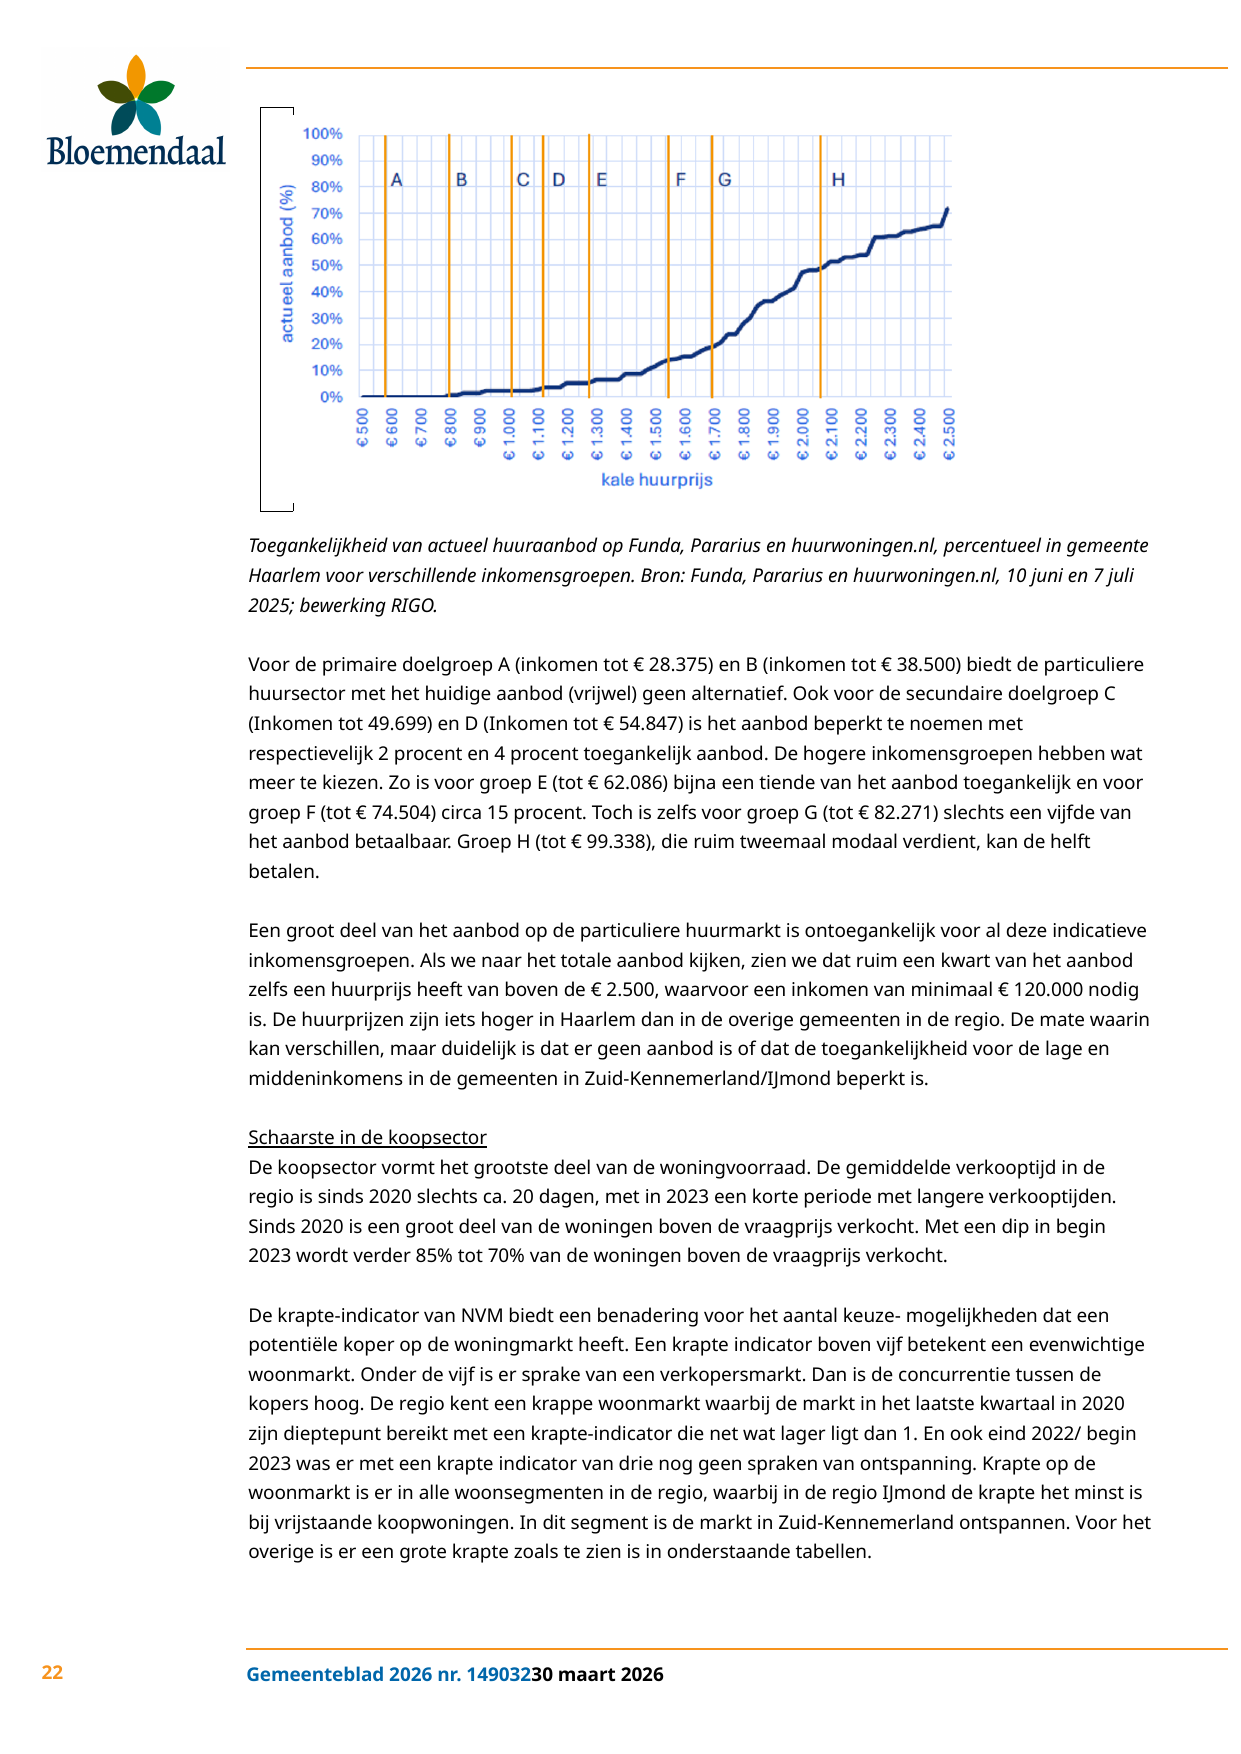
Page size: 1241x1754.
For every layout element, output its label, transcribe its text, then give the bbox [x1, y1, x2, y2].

picture [268, 115, 978, 503]
text Schaarste in de koopsector [248, 1124, 1152, 1150]
text De koopsector vormt het grootste deel van de woningvoorraad. De gemiddelde verkooptijd in de regio is sinds 2020 slechts ca. 20 dagen, met in 2023 een korte periode met langere verkooptijden. Sinds 2020 is een groot deel van de woningen boven de vraagprijs verkocht. Met een dip in begin 2023 wordt verder 85% tot 70% van de woningen boven de vraagprijs verkocht. [248, 1154, 1152, 1268]
picture [41, 47, 231, 172]
text Toegankelijkheid van actueel huuraanbod op Funda, Pararius en huurwoningen.nl, percentueel in gemeente Haarlem voor verschillende inkomensgroepen. Bron: Funda, Pararius en huurwoningen.nl, 10 juni en 7 juli 2025; bewerking RIGO. [248, 533, 1152, 618]
text Voor de primaire doelgroep A (inkomen tot € 28.375) en B (inkomen tot € 38.500) biedt de particuliere huursector met het huidige aanbod (vrijwel) geen alternatief. Ook voor de secundaire doelgroep C (Inkomen tot 49.699) en D (Inkomen tot € 54.847) is het aanbod beperkt te noemen met respectievelijk 2 procent en 4 procent toegankelijk aanbod. De hogere inkomensgroepen hebben wat meer te kiezen. Zo is voor groep E (tot € 62.086) bijna een tiende van het aanbod toegankelijk en voor groep F (tot € 74.504) circa 15 procent. Toch is zelfs voor groep G (tot € 82.271) slechts een vijfde van het aanbod betaalbaar. Groep H (tot € 99.338), die ruim tweemaal modaal verdient, kan de helft betalen. [248, 651, 1152, 884]
text De krapte-indicator van NVM biedt een benadering voor het aantal keuze- mogelijkheden dat een potentiële koper op de woningmarkt heeft. Een krapte indicator boven vijf betekent een evenwichtige woonmarkt. Onder de vijf is er sprake van een verkopersmarkt. Dan is de concurrentie tussen de kopers hoog. De regio kent een krappe woonmarkt waarbij de markt in het laatste kwartaal in 2020 zijn dieptepunt bereikt met een krapte-indicator die net wat lager ligt dan 1. En ook eind 2022/ begin 2023 was er met een krapte indicator van drie nog geen spraken van ontspanning. Krapte op de woonmarkt is er in alle woonsegmenten in de regio, waarbij in de regio IJmond de krapte het minst is bij vrijstaande koopwoningen. In dit segment is de markt in Zuid-Kennemerland ontspannen. Voor het overige is er een grote krapte zoals te zien is in onderstaande tabellen. [248, 1302, 1152, 1564]
text Een groot deel van het aanbod op de particuliere huurmarkt is ontoegankelijk voor al deze indicatieve inkomensgroepen. Als we naar het totale aanbod kijken, zien we dat ruim een kwart van het aanbod zelfs een huurprijs heeft van boven de € 2.500, waarvoor een inkomen van minimaal € 120.000 nodig is. De huurprijzen zijn iets hoger in Haarlem dan in de overige gemeenten in de regio. De mate waarin kan verschillen, maar duidelijk is dat er geen aanbod is of dat de toegankelijkheid voor de lage en middeninkomens in de gemeenten in Zuid-Kennemerland/IJmond beperkt is. [248, 917, 1152, 1091]
